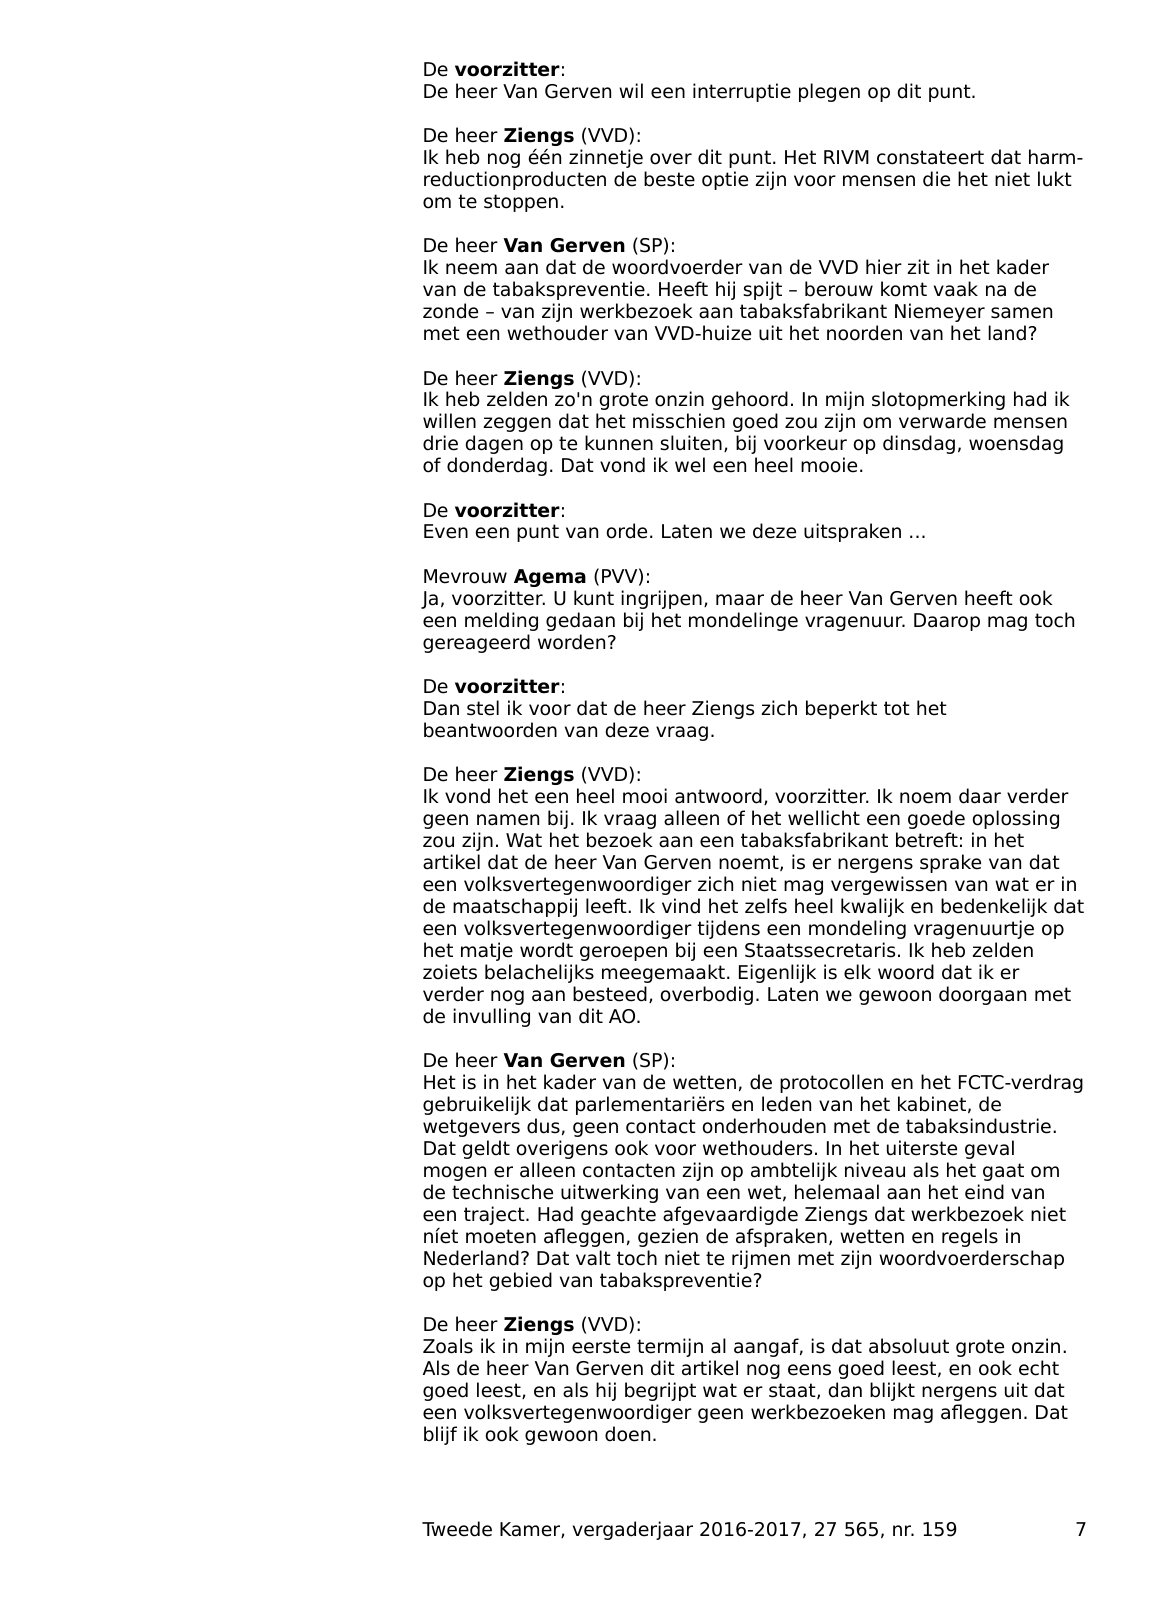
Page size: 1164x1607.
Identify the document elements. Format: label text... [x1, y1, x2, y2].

text Even een punt van orde. Laten we deze uitspraken ... [422, 521, 1087, 543]
text De heer Van Gerven wil een interruptie plegen op dit punt. [422, 81, 1087, 103]
text Mevrouw Agema (PVV): [422, 566, 1087, 588]
text De heer Ziengs (VVD): [422, 1314, 1087, 1336]
text Het is in het kader van de wetten, de protocollen en het FCTC-verdrag gebruikelijk dat parlementariërs en leden van het kabinet, de wetgevers dus, geen contact onderhouden met de tabaksindustrie. Dat geldt overigens ook voor wethouders. In het uiterste geval mogen er alleen contacten zijn op ambtelijk niveau als het gaat om de technische uitwerking van een wet, helemaal aan het eind van een traject. Had geachte afgevaardigde Ziengs dat werkbezoek niet níet moeten afleggen, gezien de afspraken, wetten en regels in Nederland? Dat valt toch niet te rijmen met zijn woordvoerderschap op het gebied van tabakspreventie? [422, 1072, 1087, 1292]
text De heer Ziengs (VVD): [422, 367, 1087, 389]
text Ik heb nog één zinnetje over dit punt. Het RIVM constateert dat harm- reductionproducten de beste optie zijn voor mensen die het niet lukt om te stoppen. [422, 147, 1087, 213]
text Dan stel ik voor dat de heer Ziengs zich beperkt tot het beantwoorden van deze vraag. [422, 698, 1087, 742]
text De heer Ziengs (VVD): [422, 764, 1087, 786]
text Ik heb zelden zo'n grote onzin gehoord. In mijn slotopmerking had ik willen zeggen dat het misschien goed zou zijn om verwarde mensen drie dagen op te kunnen sluiten, bij voorkeur op dinsdag, woensdag of donderdag. Dat vond ik wel een heel mooie. [422, 389, 1087, 477]
text Ik neem aan dat de woordvoerder van de VVD hier zit in het kader van de tabakspreventie. Heeft hij spijt – berouw komt vaak na de zonde – van zijn werkbezoek aan tabaksfabrikant Niemeyer samen met een wethouder van VVD-huize uit het noorden van het land? [422, 257, 1087, 345]
text Zoals ik in mijn eerste termijn al aangaf, is dat absoluut grote onzin. Als de heer Van Gerven dit artikel nog eens goed leest, en ook echt goed leest, en als hij begrijpt wat er staat, dan blijkt nergens uit dat een volksvertegenwoordiger geen werkbezoeken mag afleggen. Dat blijf ik ook gewoon doen. [422, 1336, 1087, 1446]
text De heer Ziengs (VVD): [422, 125, 1087, 147]
text De voorzitter: [422, 499, 1087, 521]
text De heer Van Gerven (SP): [422, 1050, 1087, 1072]
text Ik vond het een heel mooi antwoord, voorzitter. Ik noem daar verder geen namen bij. Ik vraag alleen of het wellicht een goede oplossing zou zijn. Wat het bezoek aan een tabaksfabrikant betreft: in het artikel dat de heer Van Gerven noemt, is er nergens sprake van dat een volksvertegenwoordiger zich niet mag vergewissen van wat er in de maatschappij leeft. Ik vind het zelfs heel kwalijk en bedenkelijk dat een volksvertegenwoordiger tijdens een mondeling vragenuurtje op het matje wordt geroepen bij een Staatssecretaris. Ik heb zelden zoiets belachelijks meegemaakt. Eigenlijk is elk woord dat ik er verder nog aan besteed, overbodig. Laten we gewoon doorgaan met de invulling van dit AO. [422, 786, 1087, 1028]
text Ja, voorzitter. U kunt ingrijpen, maar de heer Van Gerven heeft ook een melding gedaan bij het mondelinge vragenuur. Daarop mag toch gereageerd worden? [422, 588, 1087, 653]
text De voorzitter: [422, 676, 1087, 698]
text De heer Van Gerven (SP): [422, 235, 1087, 257]
text De voorzitter: [422, 59, 1087, 81]
